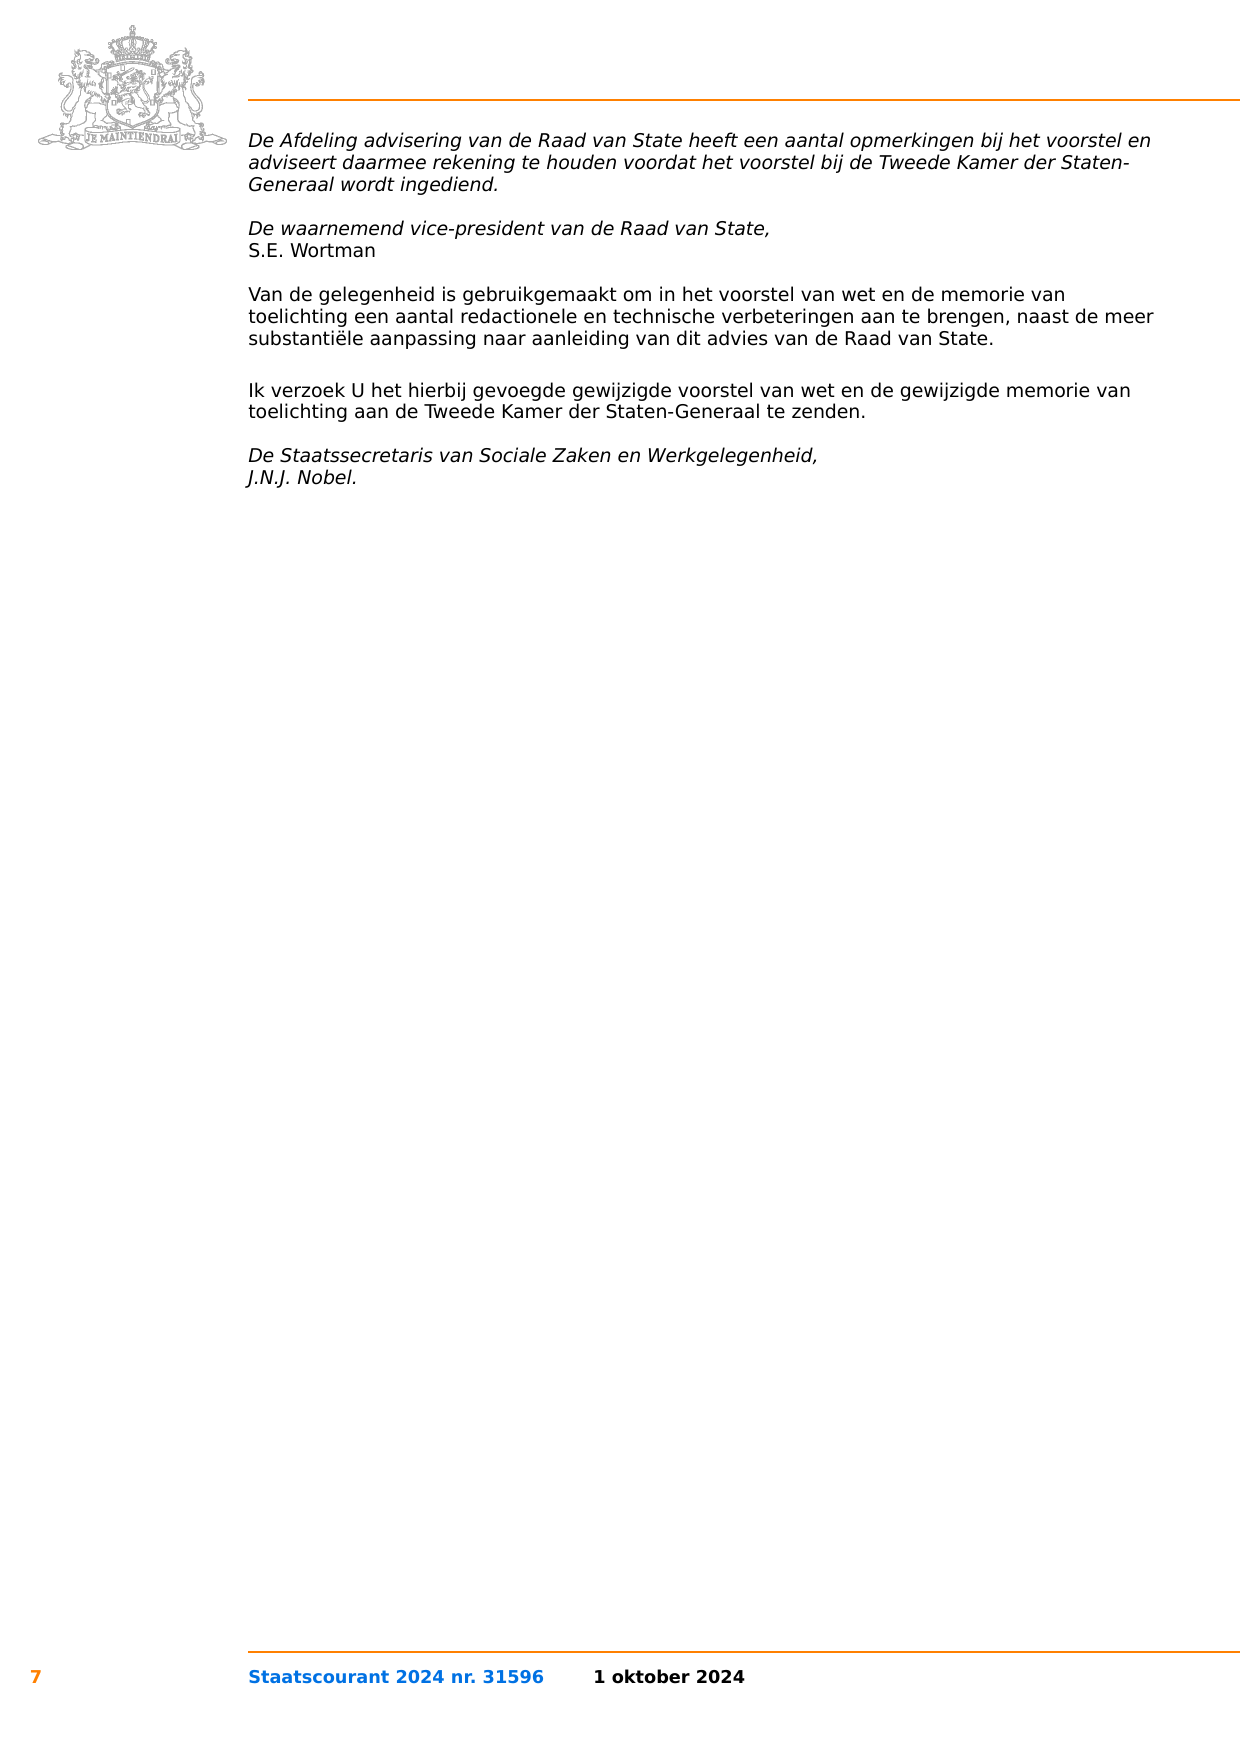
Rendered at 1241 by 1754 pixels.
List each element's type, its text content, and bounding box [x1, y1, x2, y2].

text De waarnemend vice-president van de Raad van State, [248, 218, 1163, 240]
text De Staatssecretaris van Sociale Zaken en Werkgelegenheid, J.N.J. Nobel. [248, 445, 1163, 489]
text De Afdeling advisering van de Raad van State heeft een aantal opmerkingen bij het voorstel en adviseert daarmee rekening te houden voordat het voorstel bij de Tweede Kamer der Staten-Generaal wordt ingediend. [248, 130, 1163, 196]
text Van de gelegenheid is gebruikgemaakt om in het voorstel van wet en de memorie van toelichting een aantal redactionele en technische verbeteringen aan te brengen, naast de meer substantiële aanpassing naar aanleiding van dit advies van de Raad van State. [248, 283, 1163, 349]
picture [38, 25, 227, 150]
text Ik verzoek U het hierbij gevoegde gewijzigde voorstel van wet en de gewijzigde memorie van toelichting aan de Tweede Kamer der Staten-Generaal te zenden. [248, 379, 1163, 423]
text S.E. Wortman [248, 240, 1163, 262]
